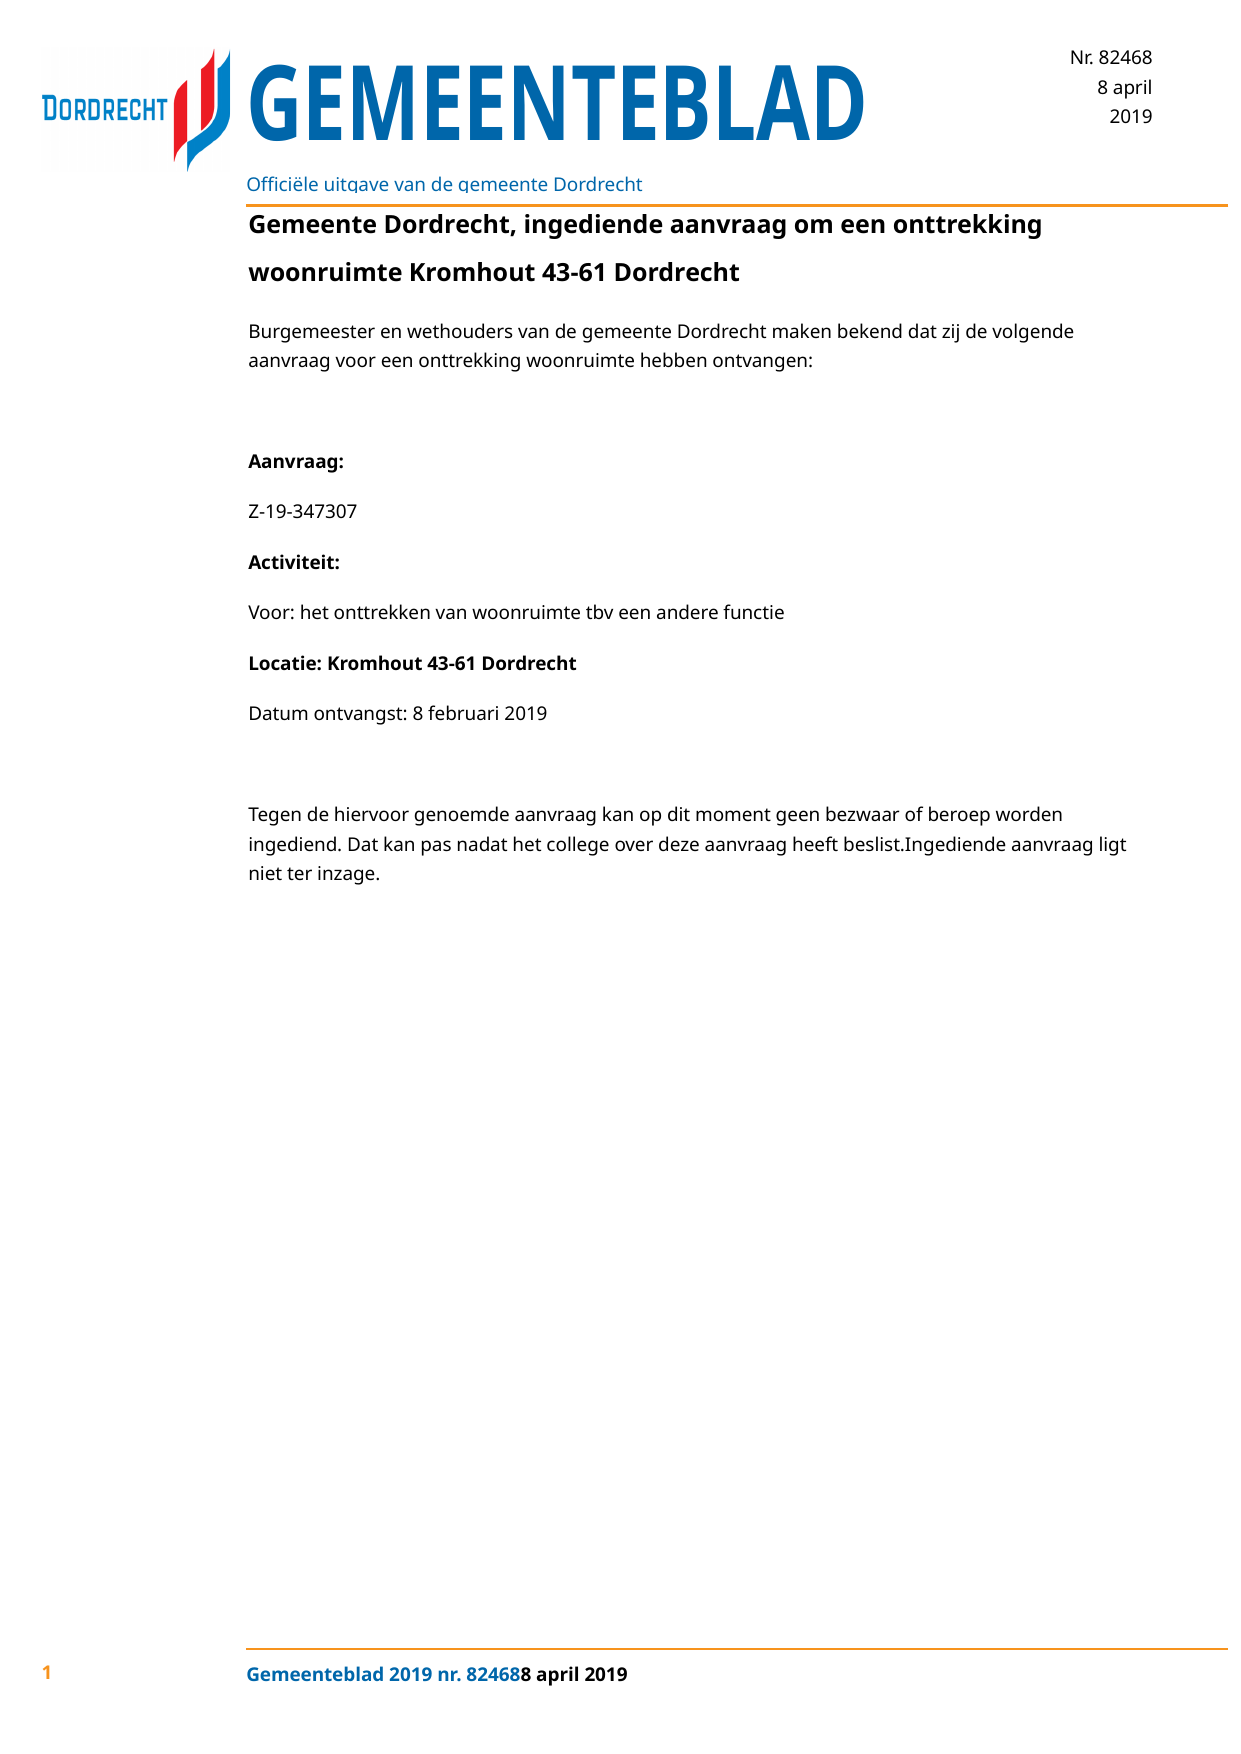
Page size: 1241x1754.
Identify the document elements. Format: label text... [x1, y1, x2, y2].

text Gemeente Dordrecht, ingediende aanvraag om een onttrekking woonruimte Kromhout 43-61 Dordrecht [248, 207, 1152, 288]
text Activiteit: [248, 549, 1152, 575]
text Voor: het onttrekken van woonruimte tbv een andere functie [248, 599, 1152, 625]
text Locatie: Kromhout 43-61 Dordrecht [248, 650, 1152, 676]
text Tegen de hiervoor genoemde aanvraag kan op dit moment geen bezwaar of beroep worden ingediend. Dat kan pas nadat het college over deze aanvraag heeft beslist.Ingediende aanvraag ligt niet ter inzage. [248, 801, 1152, 886]
text Z-19-347307 [248, 499, 1152, 524]
text Aanvraag: [248, 448, 1152, 474]
picture [41, 47, 231, 172]
text Datum ontvangst: 8 februari 2019 [248, 700, 1152, 726]
text Burgemeester en wethouders van de gemeente Dordrecht maken bekend dat zij de volgende aanvraag voor een onttrekking woonruimte hebben ontvangen: [248, 318, 1152, 373]
